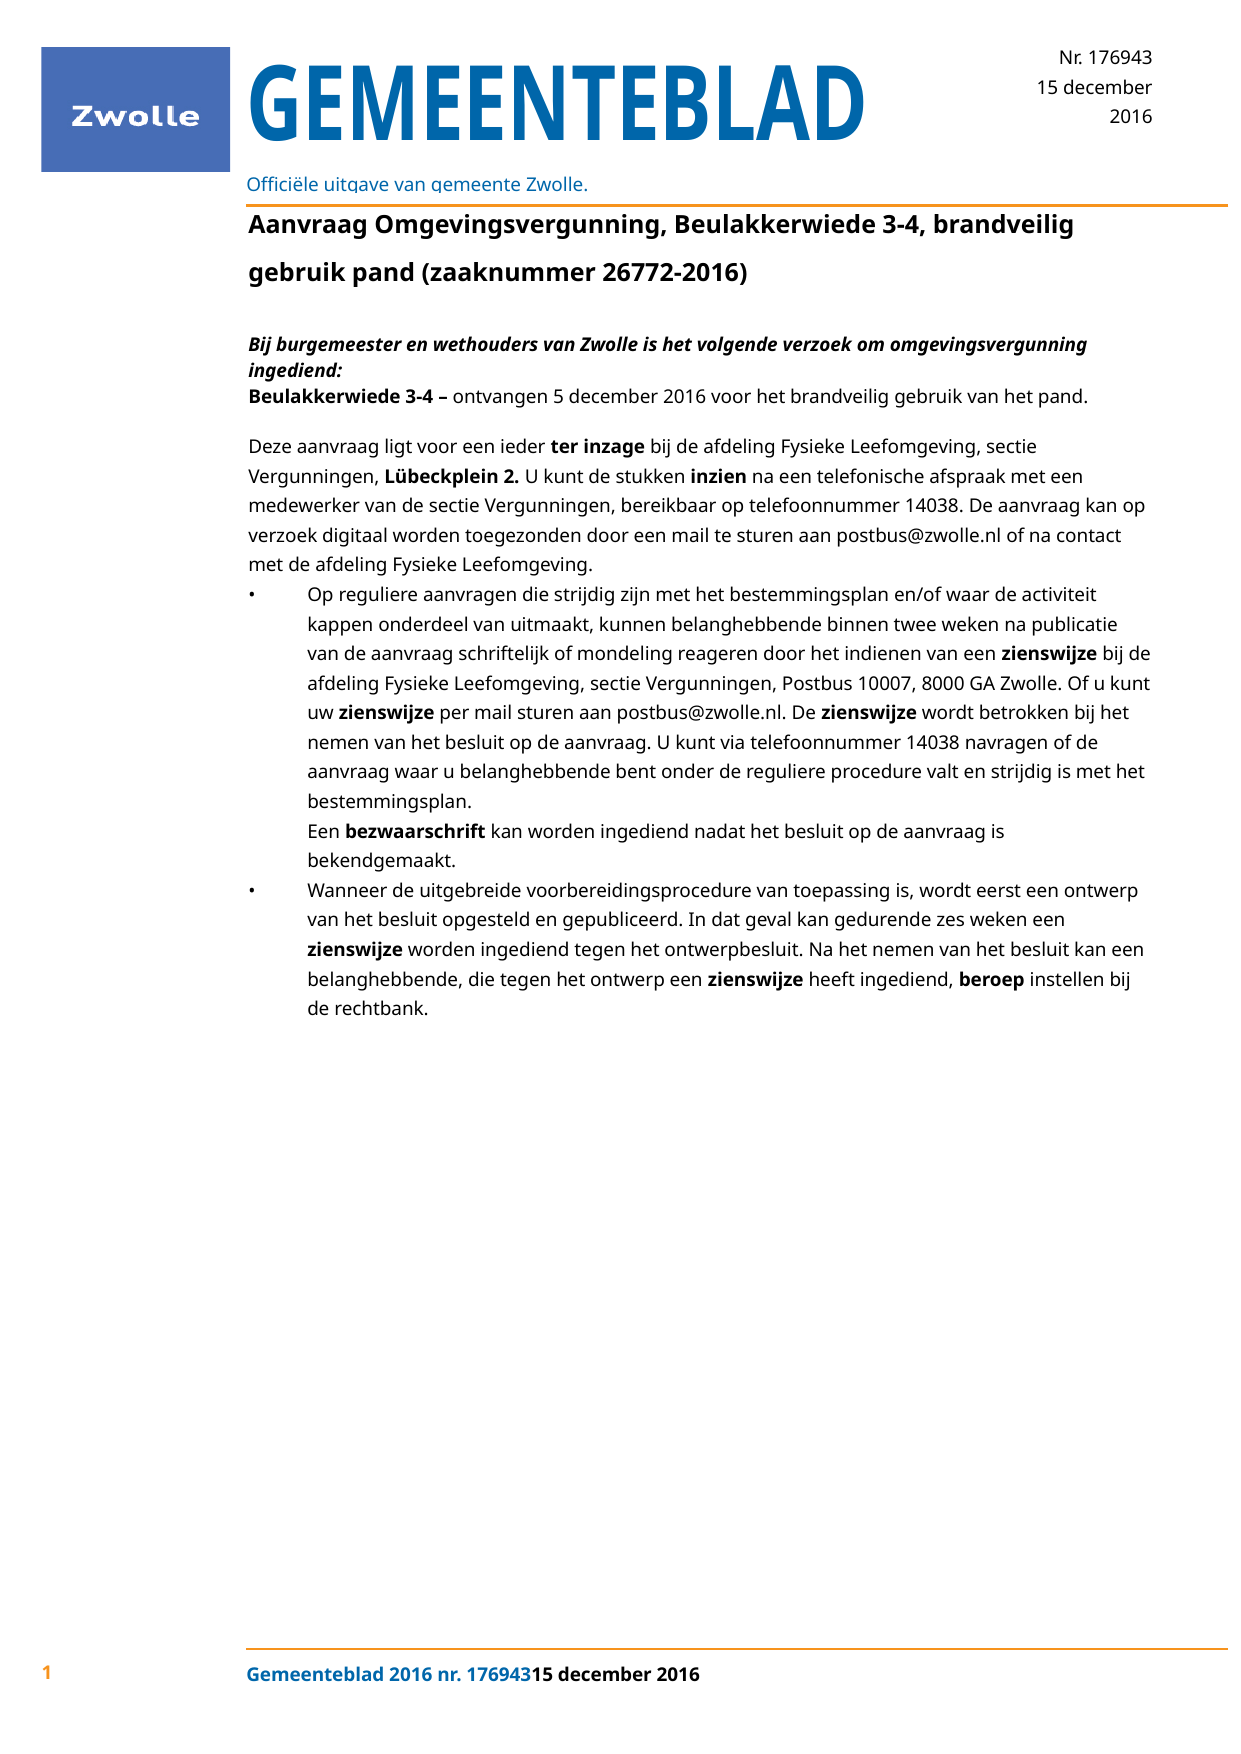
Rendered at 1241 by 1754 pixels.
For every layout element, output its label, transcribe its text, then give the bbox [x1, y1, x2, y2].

list Op reguliere aanvragen die strijdig zijn met het bestemmingsplan en/of waar de activiteit kappen onderdeel van uitmaakt, kunnen belanghebbende binnen twee weken na publicatie van de aanvraag schriftelijk of mondeling reageren door het indienen van een zienswijze bij de afdeling Fysieke Leefomgeving, sectie Vergunningen, Postbus 10007, 8000 GA Zwolle. Of u kunt uw zienswijze per mail sturen aan postbus@zwolle.nl. De zienswijze wordt betrokken bij het nemen van het besluit op de aanvraag. U kunt via telefoonnummer 14038 navragen of de aanvraag waar u belanghebbende bent onder de reguliere procedure valt en strijdig is met het bestemmingsplan. [248, 581, 1152, 814]
text Bij burgemeester en wethouders van Zwolle is het volgende verzoek om omgevingsvergunning ingediend: [248, 331, 1152, 383]
text Aanvraag Omgevingsvergunning, Beulakkerwiede 3-4, brandveilig gebruik pand (zaaknummer 26772-2016) [248, 207, 1152, 288]
text Deze aanvraag ligt voor een ieder ter inzage bij de afdeling Fysieke Leefomgeving, sectie Vergunningen, Lübeckplein 2. U kunt de stukken inzien na een telefonische afspraak met een medewerker van de sectie Vergunningen, bereikbaar op telefoonnummer 14038. De aanvraag kan op verzoek digitaal worden toegezonden door een mail te sturen aan postbus@zwolle.nl of na contact met de afdeling Fysieke Leefomgeving. [248, 433, 1152, 577]
list Een bezwaarschrift kan worden ingediend nadat het besluit op de aanvraag is bekendgemaakt. [248, 818, 1152, 873]
list Wanneer de uitgebreide voorbereidingsprocedure van toepassing is, wordt eerst een ontwerp van het besluit opgesteld en gepubliceerd. In dat geval kan gedurende zes weken een zienswijze worden ingediend tegen het ontwerpbesluit. Na het nemen van het besluit kan een belanghebbende, die tegen het ontwerp een zienswijze heeft ingediend, beroep instellen bij de rechtbank. [248, 877, 1152, 1021]
text Beulakkerwiede 3-4 – ontvangen 5 december 2016 voor het brandveilig gebruik van het pand. [248, 383, 1152, 409]
picture [41, 47, 231, 172]
